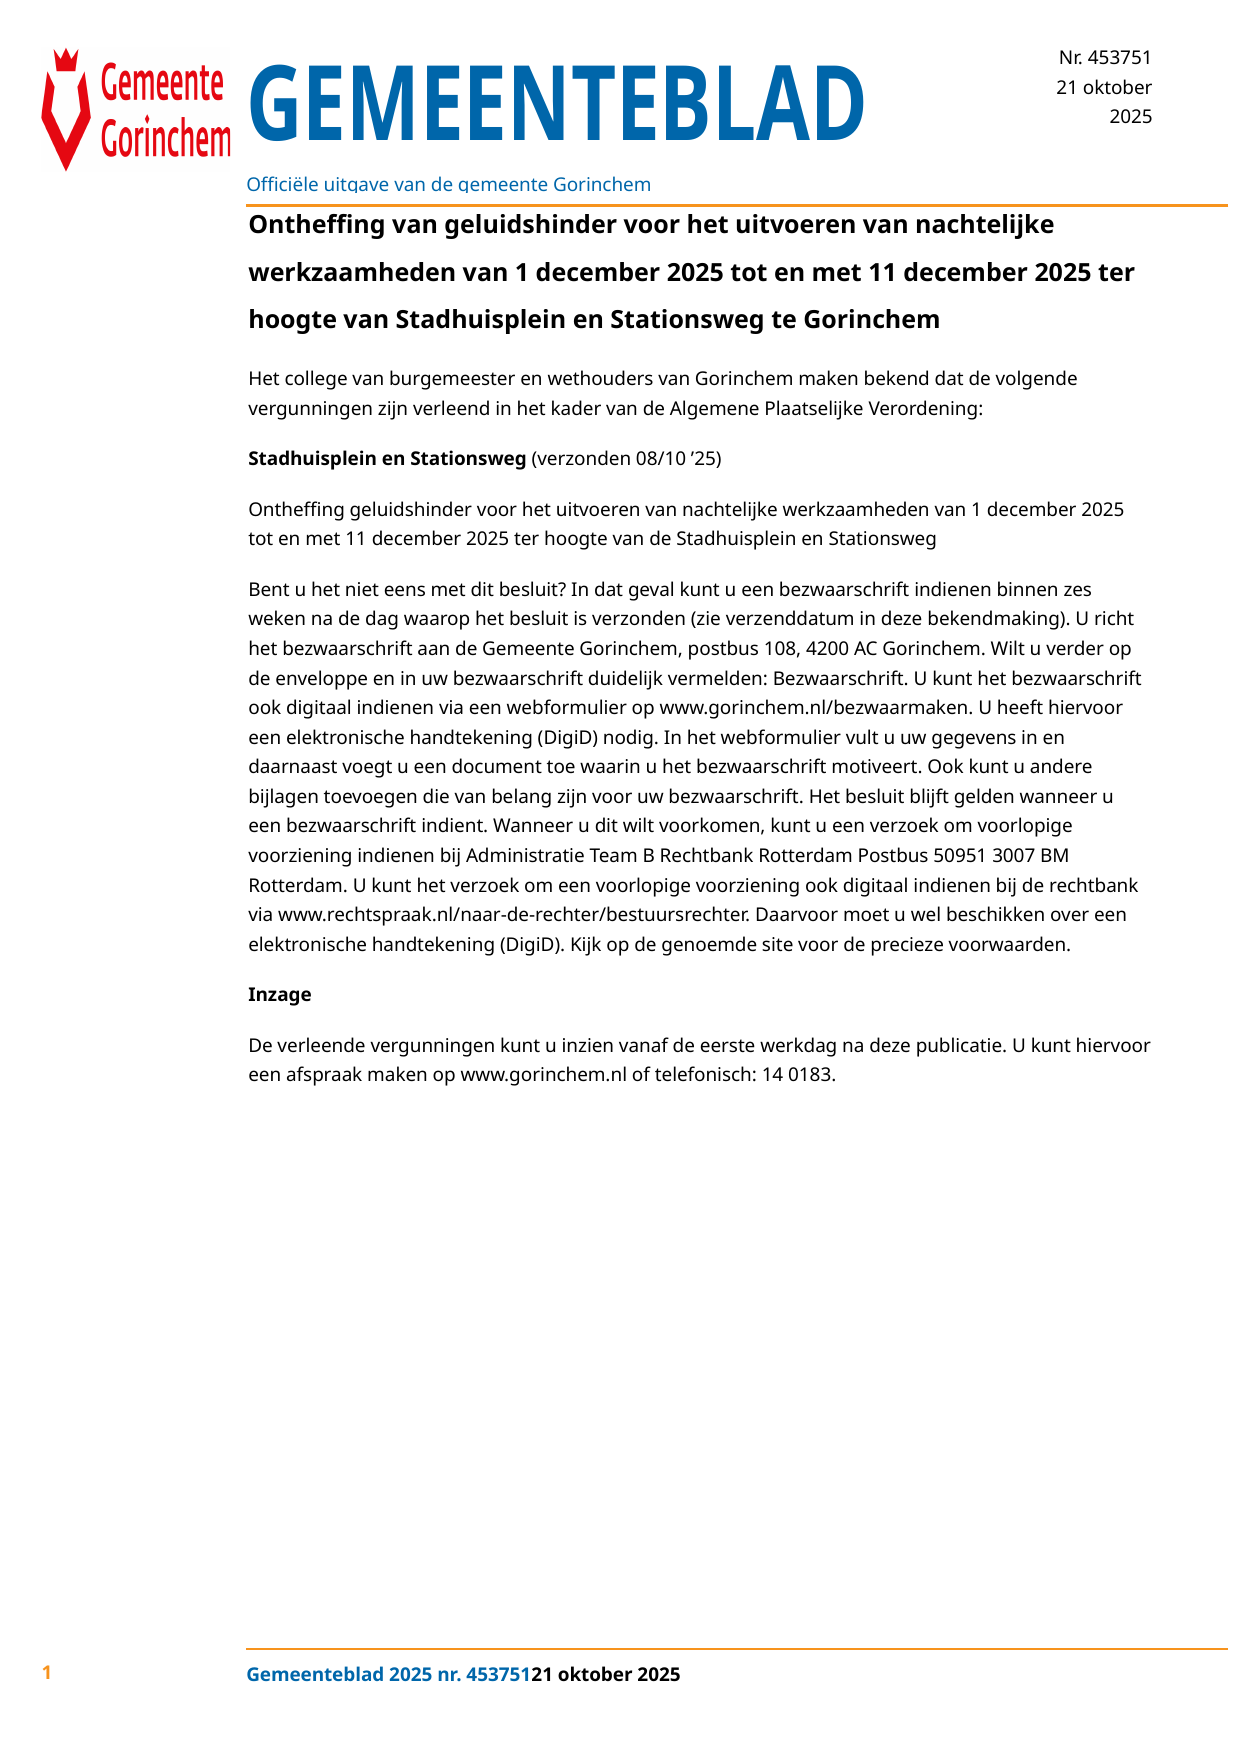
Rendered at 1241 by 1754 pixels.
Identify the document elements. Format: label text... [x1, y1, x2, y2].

text Het college van burgemeester en wethouders van Gorinchem maken bekend dat de volgende vergunningen zijn verleend in het kader van de Algemene Plaatselijke Verordening: [248, 366, 1152, 421]
text De verleende vergunningen kunt u inzien vanaf de eerste werkdag na deze publicatie. U kunt hiervoor een afspraak maken op www.gorinchem.nl of telefonisch: 14 0183. [248, 1032, 1152, 1087]
text Ontheffing van geluidshinder voor het uitvoeren van nachtelijke werkzaamheden van 1 december 2025 tot en met 11 december 2025 ter hoogte van Stadhuisplein en Stationsweg te Gorinchem [248, 207, 1152, 336]
text Bent u het niet eens met dit besluit? In dat geval kunt u een bezwaarschrift indienen binnen zes weken na de dag waarop het besluit is verzonden (zie verzenddatum in deze bekendmaking). U richt het bezwaarschrift aan de Gemeente Gorinchem, postbus 108, 4200 AC Gorinchem. Wilt u verder op de enveloppe en in uw bezwaarschrift duidelijk vermelden: Bezwaarschrift. U kunt het bezwaarschrift ook digitaal indienen via een webformulier op www.gorinchem.nl/bezwaarmaken. U heeft hiervoor een elektronische handtekening (DigiD) nodig. In het webformulier vult u uw gegevens in en daarnaast voegt u een document toe waarin u het bezwaarschrift motiveert. Ook kunt u andere bijlagen toevoegen die van belang zijn voor uw bezwaarschrift. Het besluit blijft gelden wanneer u een bezwaarschrift indient. Wanneer u dit wilt voorkomen, kunt u een verzoek om voorlopige voorziening indienen bij Administratie Team B Rechtbank Rotterdam Postbus 50951 3007 BM Rotterdam. U kunt het verzoek om een voorlopige voorziening ook digitaal indienen bij de rechtbank via www.rechtspraak.nl/naar-de-rechter/bestuursrechter. Daarvoor moet u wel beschikken over een elektronische handtekening (DigiD). Kijk op de genoemde site voor de precieze voorwaarden. [248, 576, 1152, 957]
picture [41, 47, 231, 172]
text Inzage [248, 981, 1152, 1007]
text Ontheffing geluidshinder voor het uitvoeren van nachtelijke werkzaamheden van 1 december 2025 tot en met 11 december 2025 ter hoogte van de Stadhuisplein en Stationsweg [248, 496, 1152, 551]
text Stadhuisplein en Stationsweg (verzonden 08/10 ’25) [248, 446, 1152, 471]
